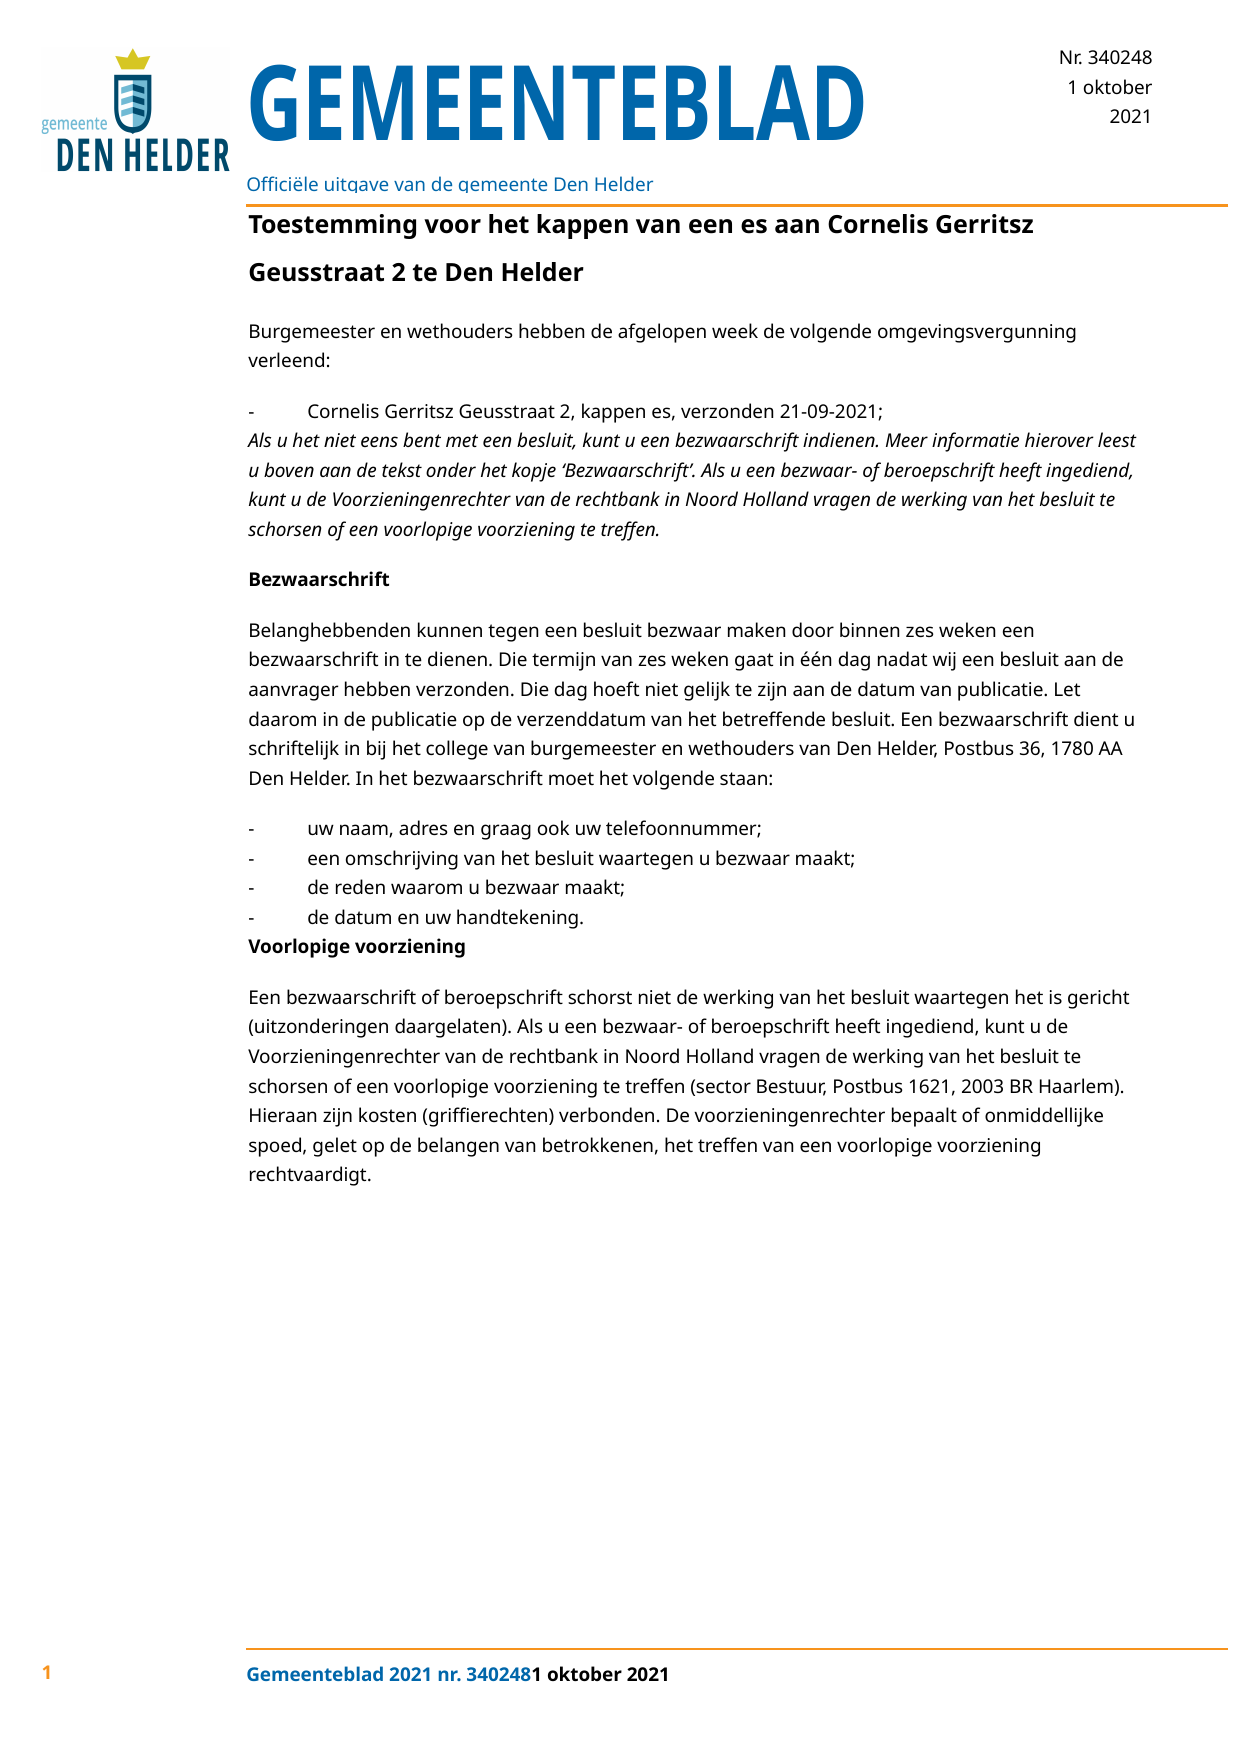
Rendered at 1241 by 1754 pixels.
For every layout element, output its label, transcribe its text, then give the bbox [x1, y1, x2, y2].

picture [182, 144, 187, 165]
text Burgemeester en wethouders hebben de afgelopen week de volgende omgevingsvergunning verleend: [248, 318, 1152, 373]
list Cornelis Gerritsz Geusstraat 2, kappen es, verzonden 21-09-2021; [248, 398, 1152, 424]
picture [130, 157, 135, 172]
text Belanghebbenden kunnen tegen een besluit bezwaar maken door binnen zes weken een bezwaarschrift in te dienen. Die termijn van zes weken gaat in één dag nadat wij een besluit aan de aanvrager hebben verzonden. Die dag hoeft niet gelijk te zijn aan de datum van publicatie. Let daarom in de publicatie op de verzenddatum van het betreffende besluit. Een bezwaarschrift dient u schriftelijk in bij het college van burgemeester en wethouders van Den Helder, Postbus 36, 1780 AA Den Helder. In het bezwaarschrift moet het volgende staan: [248, 617, 1152, 791]
list de datum en uw handtekening. [248, 904, 1152, 930]
picture [63, 144, 68, 165]
list een omschrijving van het besluit waartegen u bezwaar maakt; [248, 845, 1152, 871]
text Toestemming voor het kappen van een es aan Cornelis Gerritsz Geusstraat 2 te Den Helder [248, 207, 1152, 288]
list uw naam, adres en graag ook uw telefoonnummer; [248, 815, 1152, 841]
picture [41, 47, 231, 172]
text Bezwaarschrift [248, 567, 1152, 592]
text Een bezwaarschrift of beroepschrift schorst niet de werking van het besluit waartegen het is gericht (uitzonderingen daargelaten). Als u een bezwaar- of beroepschrift heeft ingediend, kunt u de Voorzieningenrechter van de rechtbank in Noord Holland vragen de werking van het besluit te schorsen of een voorlopige voorziening te treffen (sector Bestuur, Postbus 1621, 2003 BR Haarlem). Hieraan zijn kosten (griffierechten) verbonden. De voorzieningenrechter bepaalt of onmiddellijke spoed, gelet op de belangen van betrokkenen, het treffen van een voorlopige voorziening rechtvaardigt. [248, 984, 1152, 1187]
list de reden waarom u bezwaar maakt; [248, 874, 1152, 900]
text Als u het niet eens bent met een besluit, kunt u een bezwaarschrift indienen. Meer informatie hierover leest u boven aan de tekst onder het kopje ‘Bezwaarschrift’. Als u een bezwaar- of beroepschrift heeft ingediend, kunt u de Voorzieningenrechter van de rechtbank in Noord Holland vragen de werking van het besluit te schorsen of een voorlopige voorziening te treffen. [248, 427, 1152, 542]
picture [220, 160, 224, 172]
picture [100, 154, 106, 172]
text Voorlopige voorziening [248, 934, 1152, 959]
